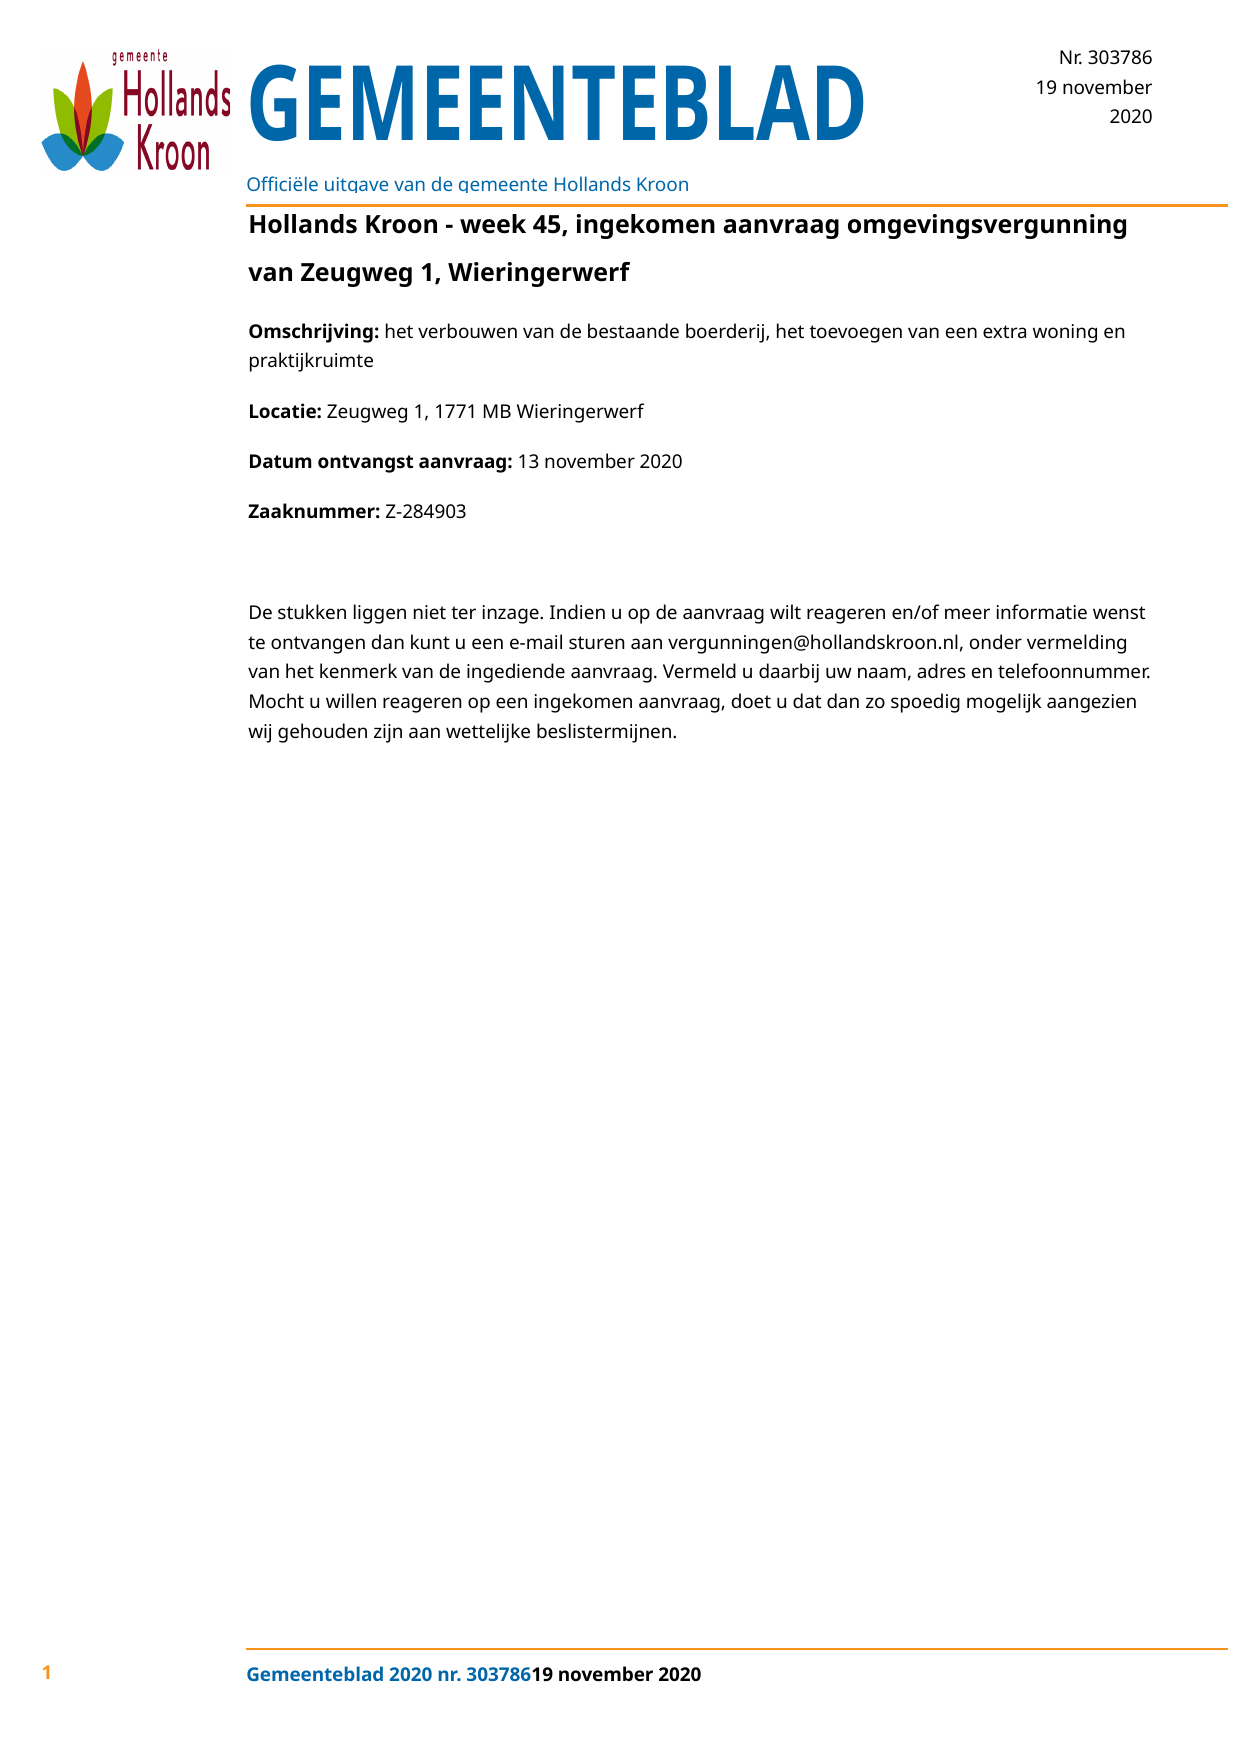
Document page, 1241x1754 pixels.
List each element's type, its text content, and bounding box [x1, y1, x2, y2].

text Zaaknummer: Z-284903 [248, 499, 1152, 524]
text Hollands Kroon - week 45, ingekomen aanvraag omgevingsvergunning van Zeugweg 1, Wieringerwerf [248, 207, 1152, 288]
text De stukken liggen niet ter inzage. Indien u op de aanvraag wilt reageren en/of meer informatie wenst te ontvangen dan kunt u een e-mail sturen aan vergunningen@hollandskroon.nl, onder vermelding van het kenmerk van de ingediende aanvraag. Vermeld u daarbij uw naam, adres en telefoonnummer. Mocht u willen reageren op een ingekomen aanvraag, doet u dat dan zo spoedig mogelijk aangezien wij gehouden zijn aan wettelijke beslistermijnen. [248, 599, 1152, 744]
text Omschrijving: het verbouwen van de bestaande boerderij, het toevoegen van een extra woning en praktijkruimte [248, 318, 1152, 373]
picture [41, 47, 231, 172]
text Locatie: Zeugweg 1, 1771 MB Wieringerwerf [248, 398, 1152, 424]
text Datum ontvangst aanvraag: 13 november 2020 [248, 448, 1152, 474]
